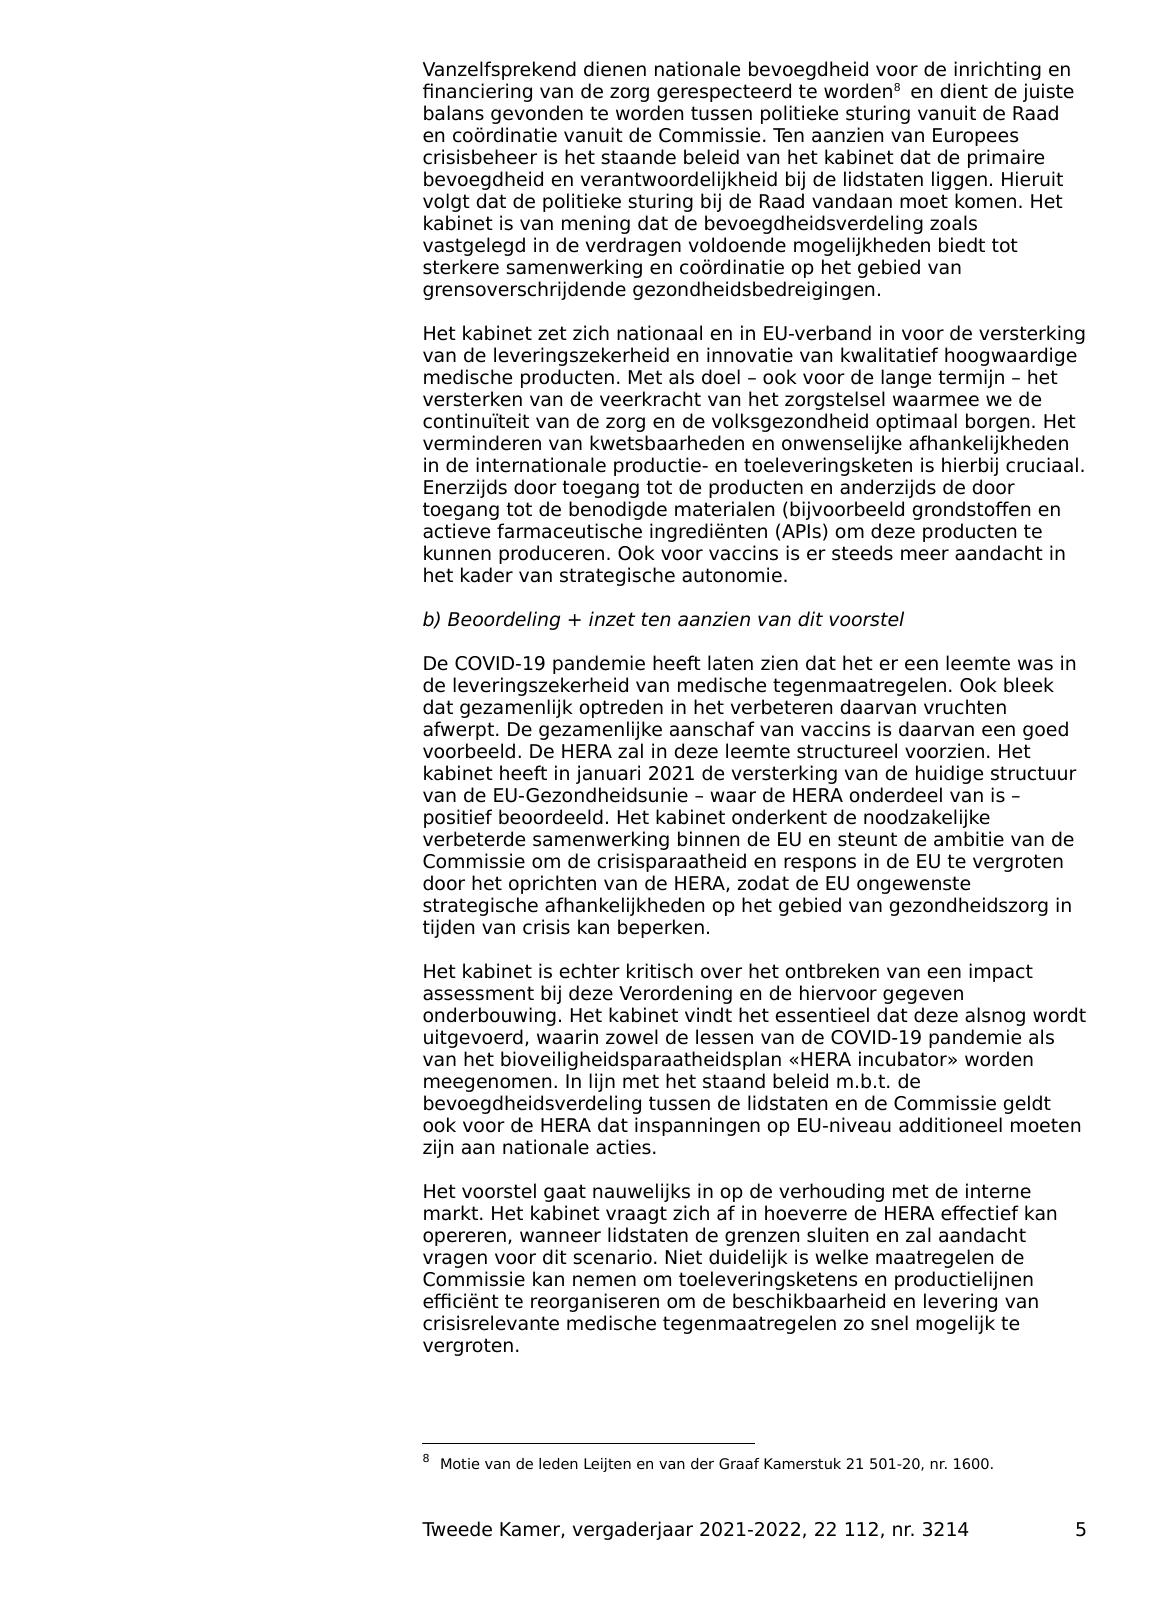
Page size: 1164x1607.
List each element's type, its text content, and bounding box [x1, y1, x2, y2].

text Het kabinet is echter kritisch over het ontbreken van een impact assessment bij deze Verordening en de hiervoor gegeven onderbouwing. Het kabinet vindt het essentieel dat deze alsnog wordt uitgevoerd, waarin zowel de lessen van de COVID-19 pandemie als van het bioveiligheidsparaatheidsplan «HERA incubator» worden meegenomen. In lijn met het staand beleid m.b.t. de bevoegdheidsverdeling tussen de lidstaten en de Commissie geldt ook voor de HERA dat inspanningen op EU-niveau additioneel moeten zijn aan nationale acties. [422, 961, 1087, 1159]
text Motie van de leden Leijten en van der Graaf Kamerstuk 21 501-20, nr. 1600. [422, 1452, 1087, 1474]
text De COVID-19 pandemie heeft laten zien dat het er een leemte was in de leveringszekerheid van medische tegenmaatregelen. Ook bleek dat gezamenlijk optreden in het verbeteren daarvan vruchten afwerpt. De gezamenlijke aanschaf van vaccins is daarvan een goed voorbeeld. De HERA zal in deze leemte structureel voorzien. Het kabinet heeft in januari 2021 de versterking van de huidige structuur van de EU-Gezondheidsunie – waar de HERA onderdeel van is – positief beoordeeld. Het kabinet onderkent de noodzakelijke verbeterde samenwerking binnen de EU en steunt de ambitie van de Commissie om de crisisparaatheid en respons in de EU te vergroten door het oprichten van de HERA, zodat de EU ongewenste strategische afhankelijkheden op het gebied van gezondheidszorg in tijden van crisis kan beperken. [422, 653, 1087, 939]
text Vanzelfsprekend dienen nationale bevoegdheid voor de inrichting en financiering van de zorg gerespecteerd te worden en dient de juiste balans gevonden te worden tussen politieke sturing vanuit de Raad en coördinatie vanuit de Commissie. Ten aanzien van Europees crisisbeheer is het staande beleid van het kabinet dat de primaire bevoegdheid en verantwoordelijkheid bij de lidstaten liggen. Hieruit volgt dat de politieke sturing bij de Raad vandaan moet komen. Het kabinet is van mening dat de bevoegdheidsverdeling zoals vastgelegd in de verdragen voldoende mogelijkheden biedt tot sterkere samenwerking en coördinatie op het gebied van grensoverschrijdende gezondheidsbedreigingen. [422, 59, 1087, 301]
subtitle b) Beoordeling + inzet ten aanzien van dit voorstel [422, 609, 1087, 631]
text Het kabinet zet zich nationaal en in EU-verband in voor de versterking van de leveringszekerheid en innovatie van kwalitatief hoogwaardige medische producten. Met als doel – ook voor de lange termijn – het versterken van de veerkracht van het zorgstelsel waarmee we de continuïteit van de zorg en de volksgezondheid optimaal borgen. Het verminderen van kwetsbaarheden en onwenselijke afhankelijkheden in de internationale productie- en toeleveringsketen is hierbij cruciaal. Enerzijds door toegang tot de producten en anderzijds de door toegang tot de benodigde materialen (bijvoorbeeld grondstoffen en actieve farmaceutische ingrediënten (APIs) om deze producten te kunnen produceren. Ook voor vaccins is er steeds meer aandacht in het kader van strategische autonomie. [422, 323, 1087, 587]
text Het voorstel gaat nauwelijks in op de verhouding met de interne markt. Het kabinet vraagt zich af in hoeverre de HERA effectief kan opereren, wanneer lidstaten de grenzen sluiten en zal aandacht vragen voor dit scenario. Niet duidelijk is welke maatregelen de Commissie kan nemen om toeleveringsketens en productielijnen efficiënt te reorganiseren om de beschikbaarheid en levering van crisisrelevante medische tegenmaatregelen zo snel mogelijk te vergroten. [422, 1181, 1087, 1357]
